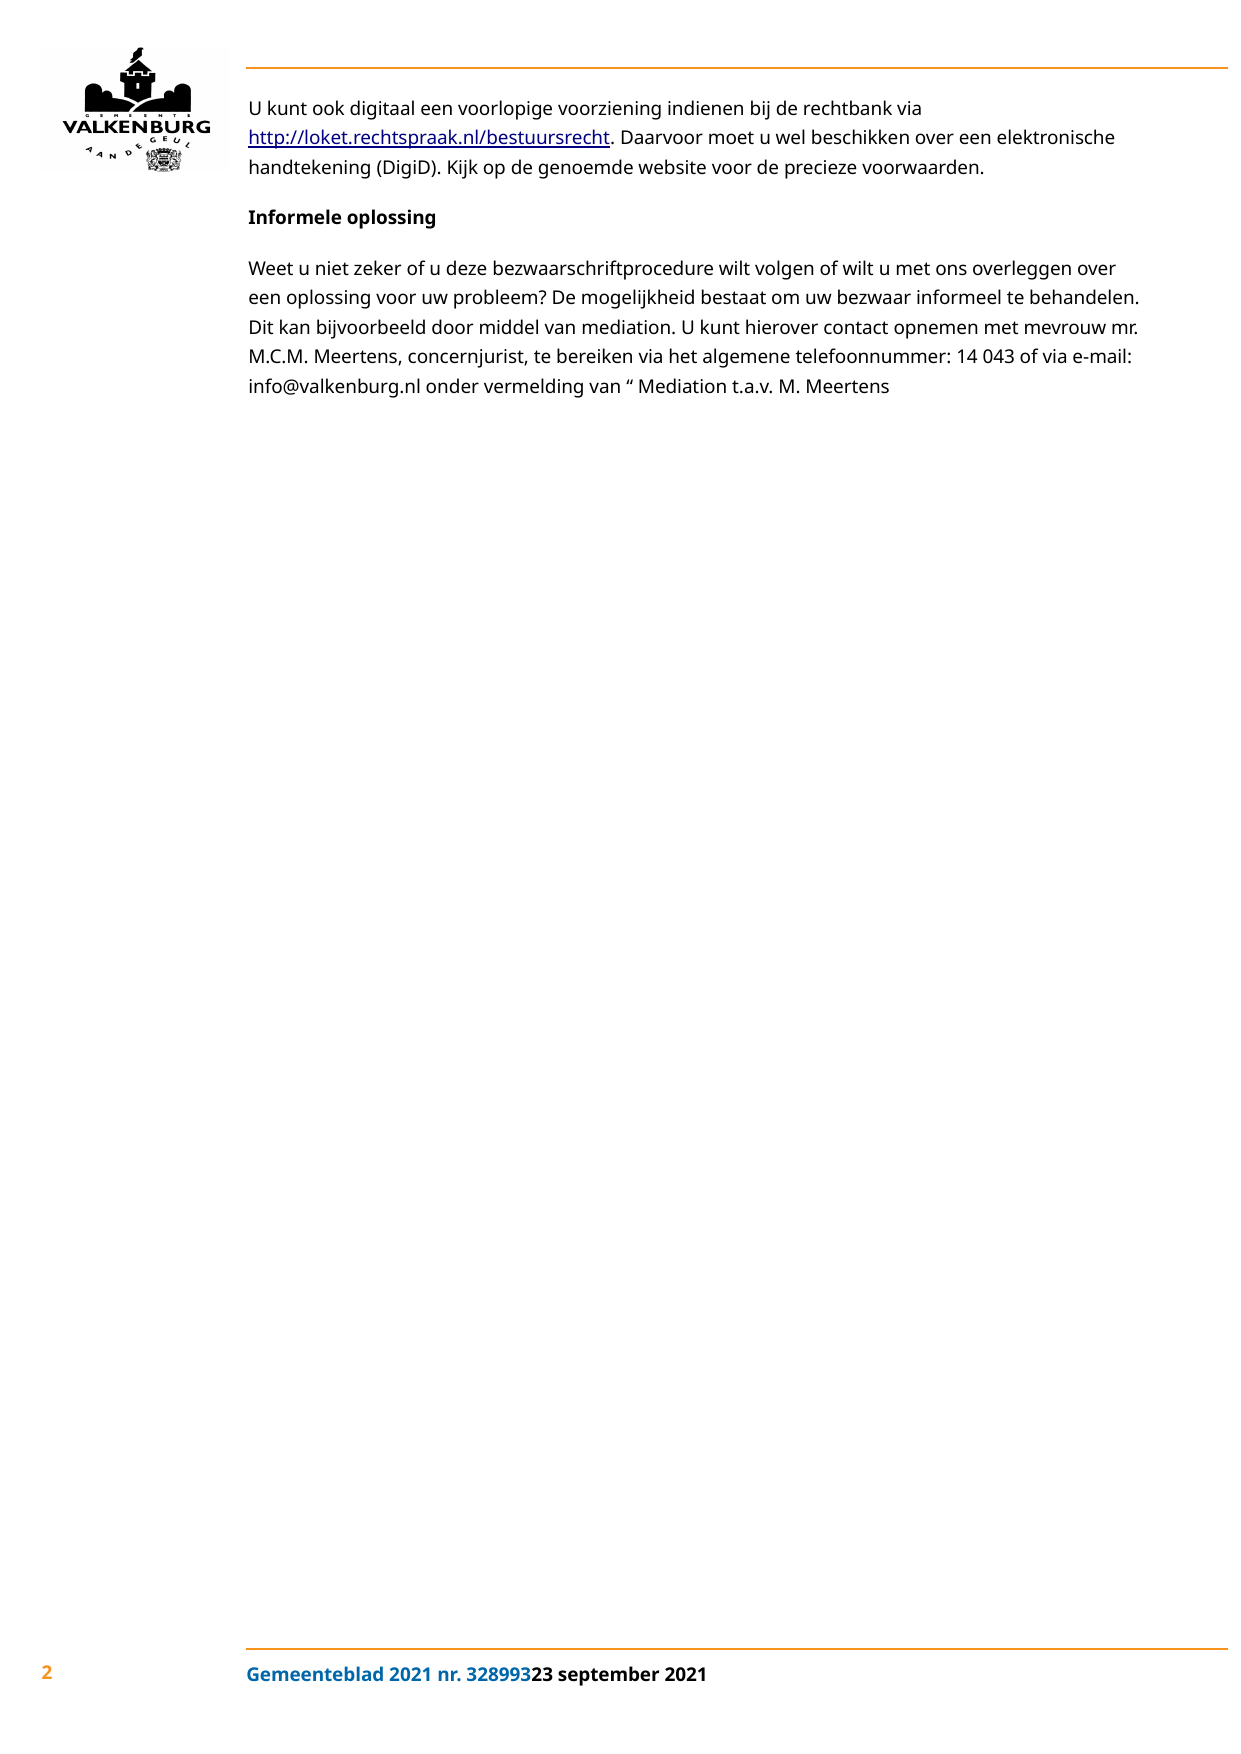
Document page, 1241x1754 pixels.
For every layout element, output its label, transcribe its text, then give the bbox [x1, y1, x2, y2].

picture [41, 47, 231, 172]
text Informele oplossing [248, 204, 1152, 230]
text Weet u niet zeker of u deze bezwaarschriftprocedure wilt volgen of wilt u met ons overleggen over een oplossing voor uw probleem? De mogelijkheid bestaat om uw bezwaar informeel te behandelen. Dit kan bijvoorbeeld door middel van mediation. U kunt hierover contact opnemen met mevrouw mr. M.C.M. Meertens, concernjurist, te bereiken via het algemene telefoonnummer: 14 043 of via e-mail: info@valkenburg.nl onder vermelding van “ Mediation t.a.v. M. Meertens [248, 255, 1152, 399]
text U kunt ook digitaal een voorlopige voorziening indienen bij de rechtbank via http://loket.rechtspraak.nl/bestuursrecht. Daarvoor moet u wel beschikken over een elektronische handtekening (DigiD). Kijk op de genoemde website voor de precieze voorwaarden. [248, 95, 1152, 180]
